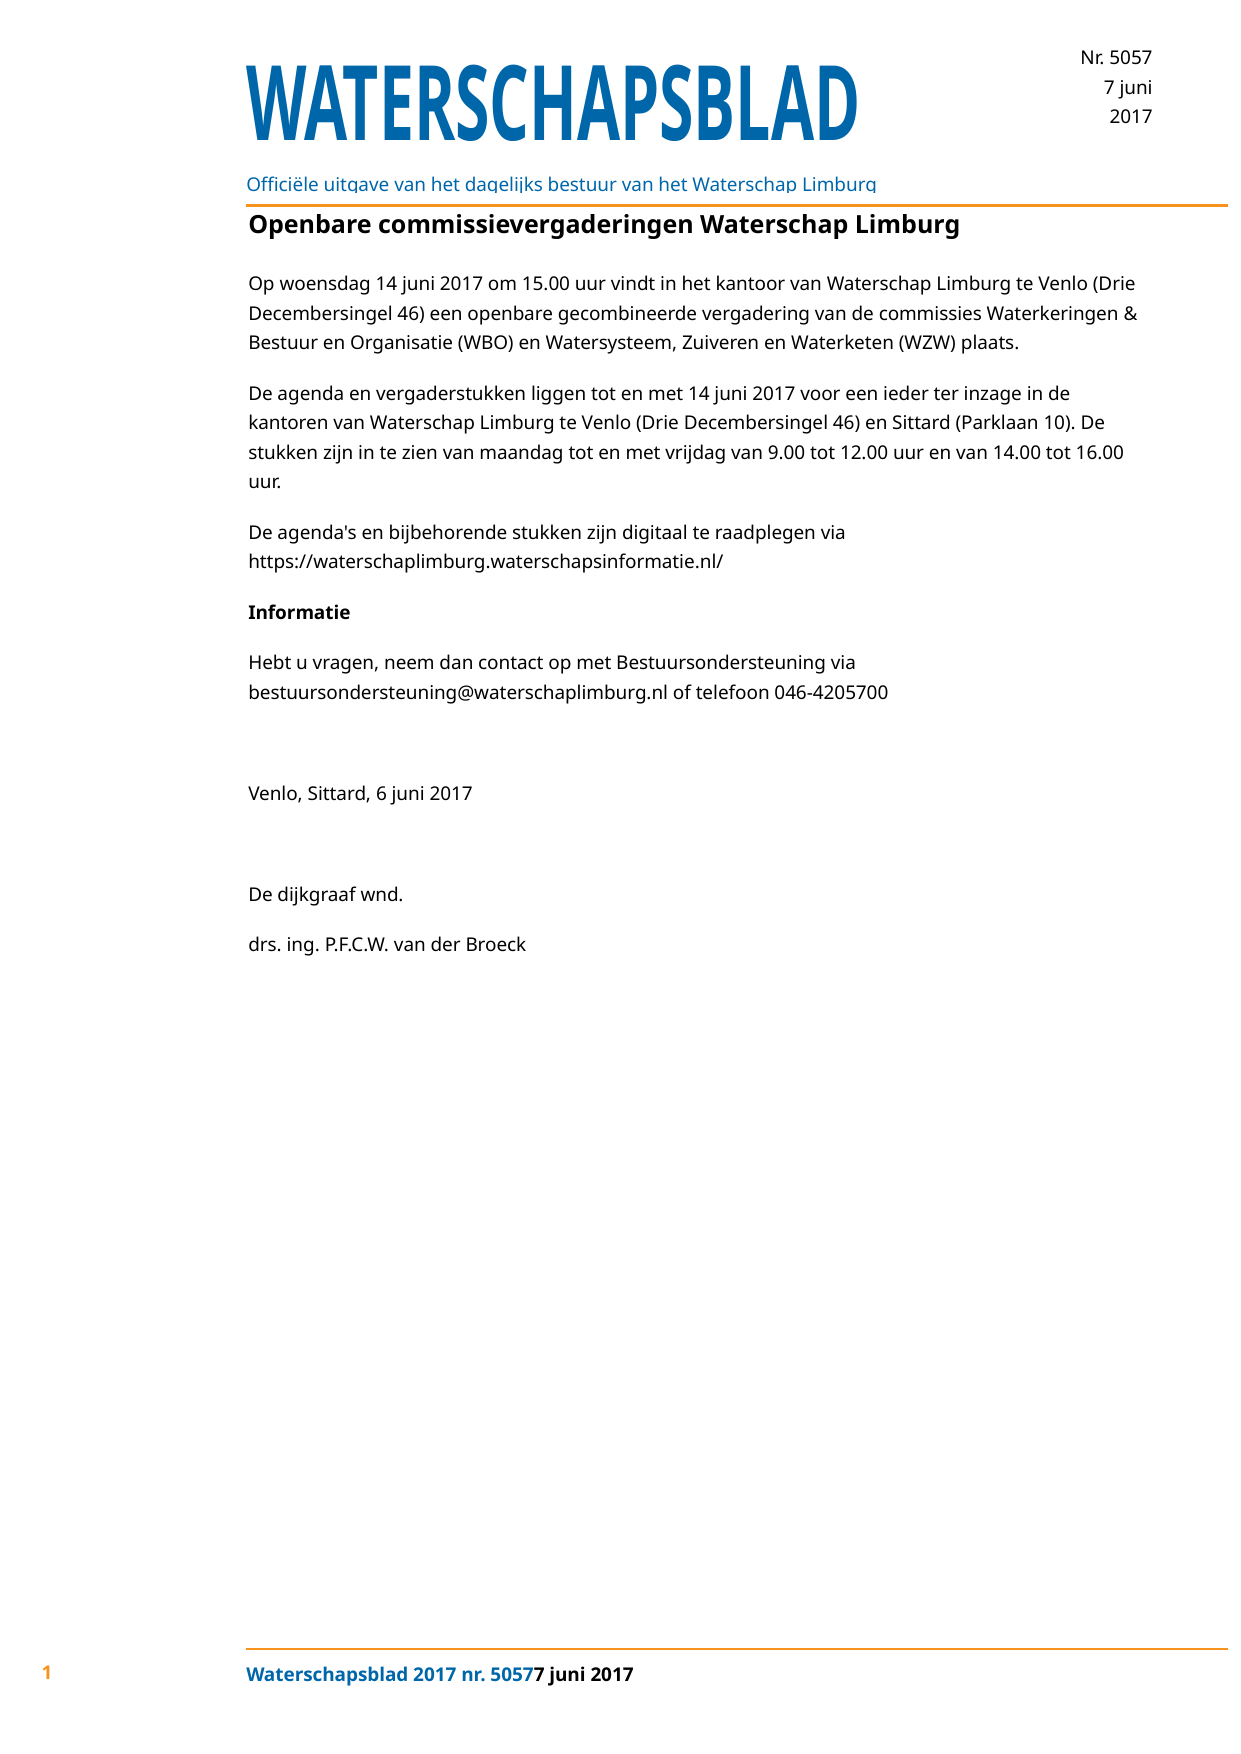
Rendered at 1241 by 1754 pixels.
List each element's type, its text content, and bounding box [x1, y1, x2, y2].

text De agenda en vergaderstukken liggen tot en met 14 juni 2017 voor een ieder ter inzage in de kantoren van Waterschap Limburg te Venlo (Drie Decembersingel 46) en Sittard (Parklaan 10). De stukken zijn in te zien van maandag tot en met vrijdag van 9.00 tot 12.00 uur en van 14.00 tot 16.00 uur. [248, 380, 1152, 494]
text Op woensdag 14 juni 2017 om 15.00 uur vindt in het kantoor van Waterschap Limburg te Venlo (Drie Decembersingel 46) een openbare gecombineerde vergadering van de commissies Waterkeringen & Bestuur en Organisatie (WBO) en Watersysteem, Zuiveren en Waterketen (WZW) plaats. [248, 270, 1152, 355]
text De agenda's en bijbehorende stukken zijn digitaal te raadplegen via https://waterschaplimburg.waterschapsinformatie.nl/ [248, 519, 1152, 574]
text De dijkgraaf wnd. [248, 881, 1152, 906]
text Informatie [248, 599, 1152, 625]
text Hebt u vragen, neem dan contact op met Bestuursondersteuning via bestuursondersteuning@waterschaplimburg.nl of telefoon 046-4205700 [248, 649, 1152, 705]
text Venlo, Sittard, 6 juni 2017 [248, 780, 1152, 806]
text Openbare commissievergaderingen Waterschap Limburg [248, 207, 1152, 241]
text drs. ing. P.F.C.W. van der Broeck [248, 931, 1152, 957]
picture [41, 47, 231, 172]
